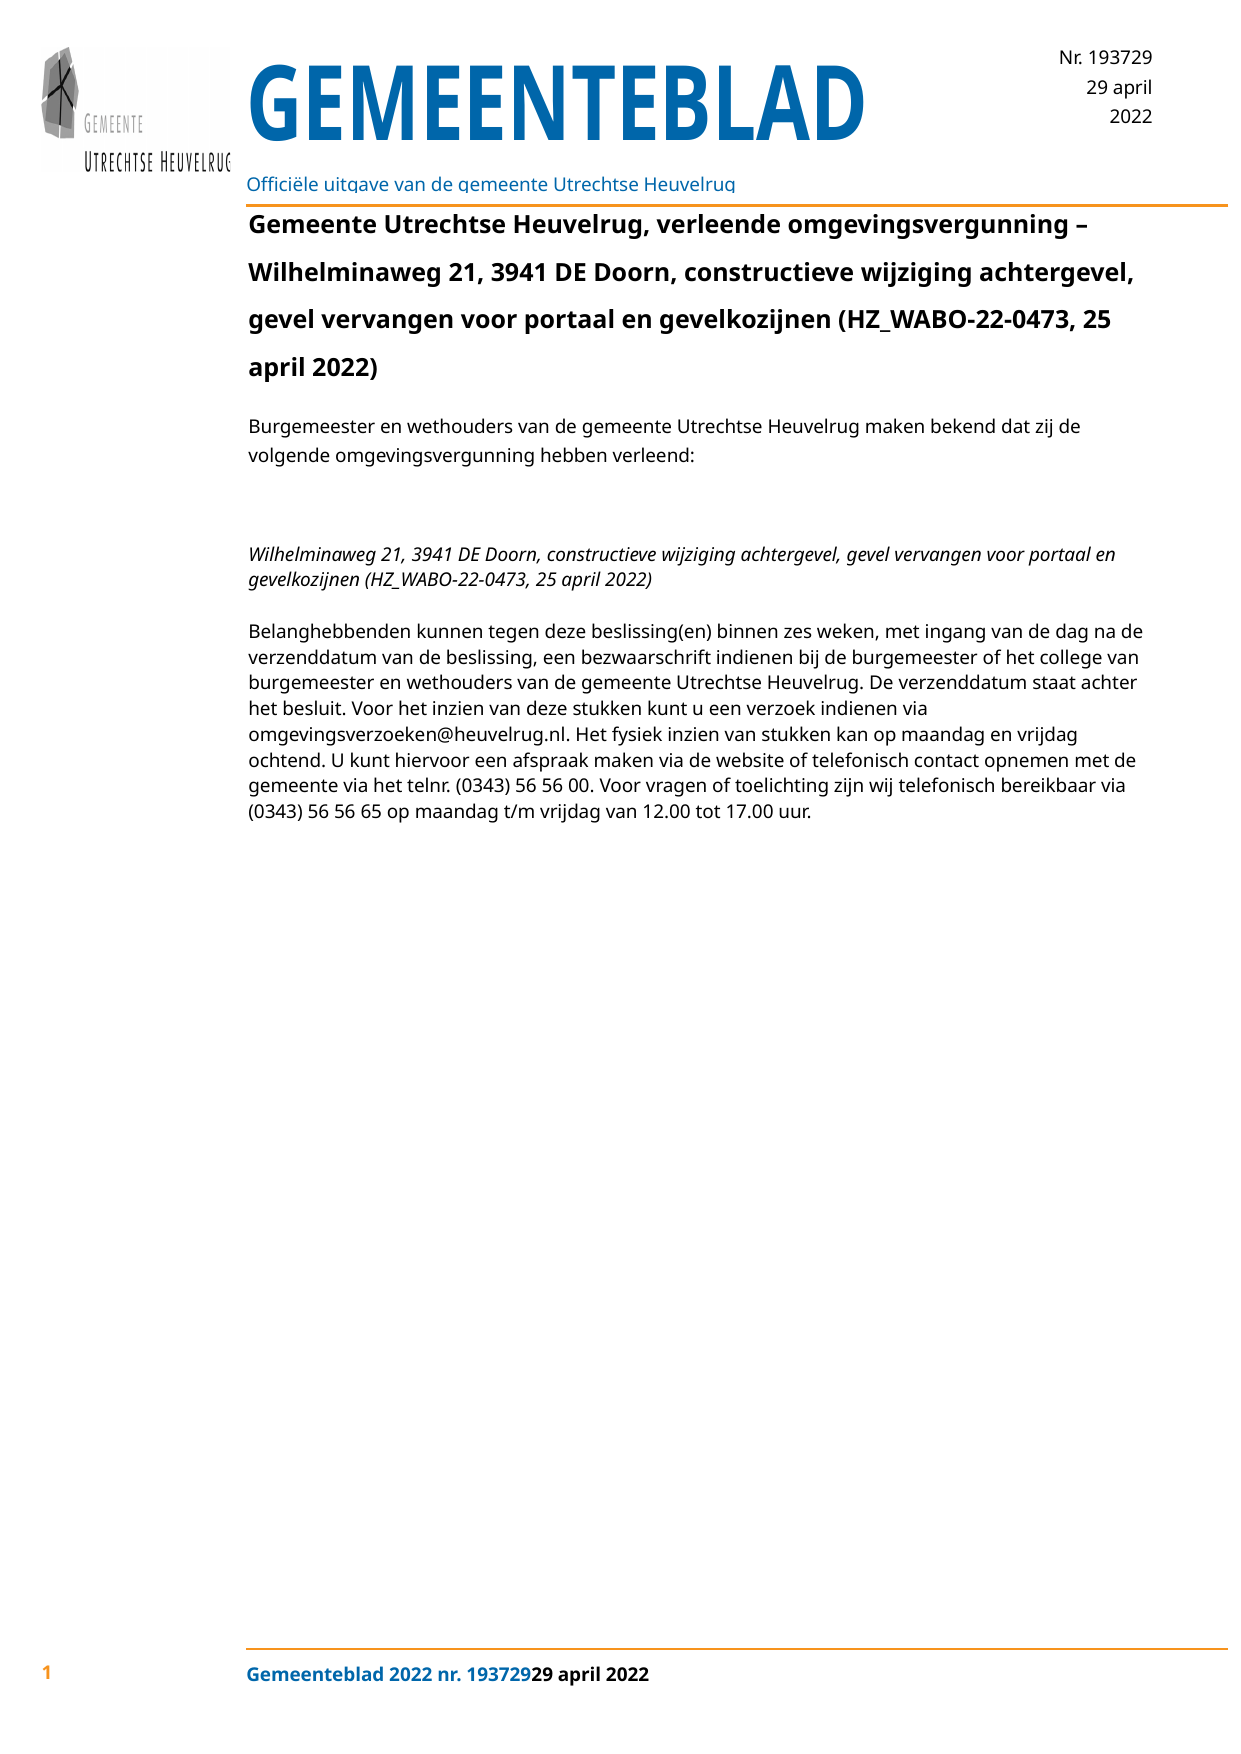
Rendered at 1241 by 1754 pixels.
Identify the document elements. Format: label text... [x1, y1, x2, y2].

text Belanghebbenden kunnen tegen deze beslissing(en) binnen zes weken, met ingang van de dag na de verzenddatum van de beslissing, een bezwaarschrift indienen bij de burgemeester of het college van burgemeester en wethouders van de gemeente Utrechtse Heuvelrug. De verzenddatum staat achter het besluit. Voor het inzien van deze stukken kunt u een verzoek indienen via omgevingsverzoeken@heuvelrug.nl. Het fysiek inzien van stukken kan op maandag en vrijdag ochtend. U kunt hiervoor een afspraak maken via de website of telefonisch contact opnemen met de gemeente via het telnr. (0343) 56 56 00. Voor vragen of toelichting zijn wij telefonisch bereikbaar via (0343) 56 56 65 op maandag t/m vrijdag van 12.00 tot 17.00 uur. [248, 618, 1152, 824]
text Wilhelminaweg 21, 3941 DE Doorn, constructieve wijziging achtergevel, gevel vervangen voor portaal en gevelkozijnen (HZ_WABO-22-0473, 25 april 2022) [248, 541, 1152, 592]
text Gemeente Utrechtse Heuvelrug, verleende omgevingsvergunning – Wilhelminaweg 21, 3941 DE Doorn, constructieve wijziging achtergevel, gevel vervangen voor portaal en gevelkozijnen (HZ_WABO-22-0473, 25 april 2022) [248, 207, 1152, 384]
text Burgemeester en wethouders van de gemeente Utrechtse Heuvelrug maken bekend dat zij de volgende omgevingsvergunning hebben verleend: [248, 413, 1152, 468]
picture [41, 47, 231, 172]
